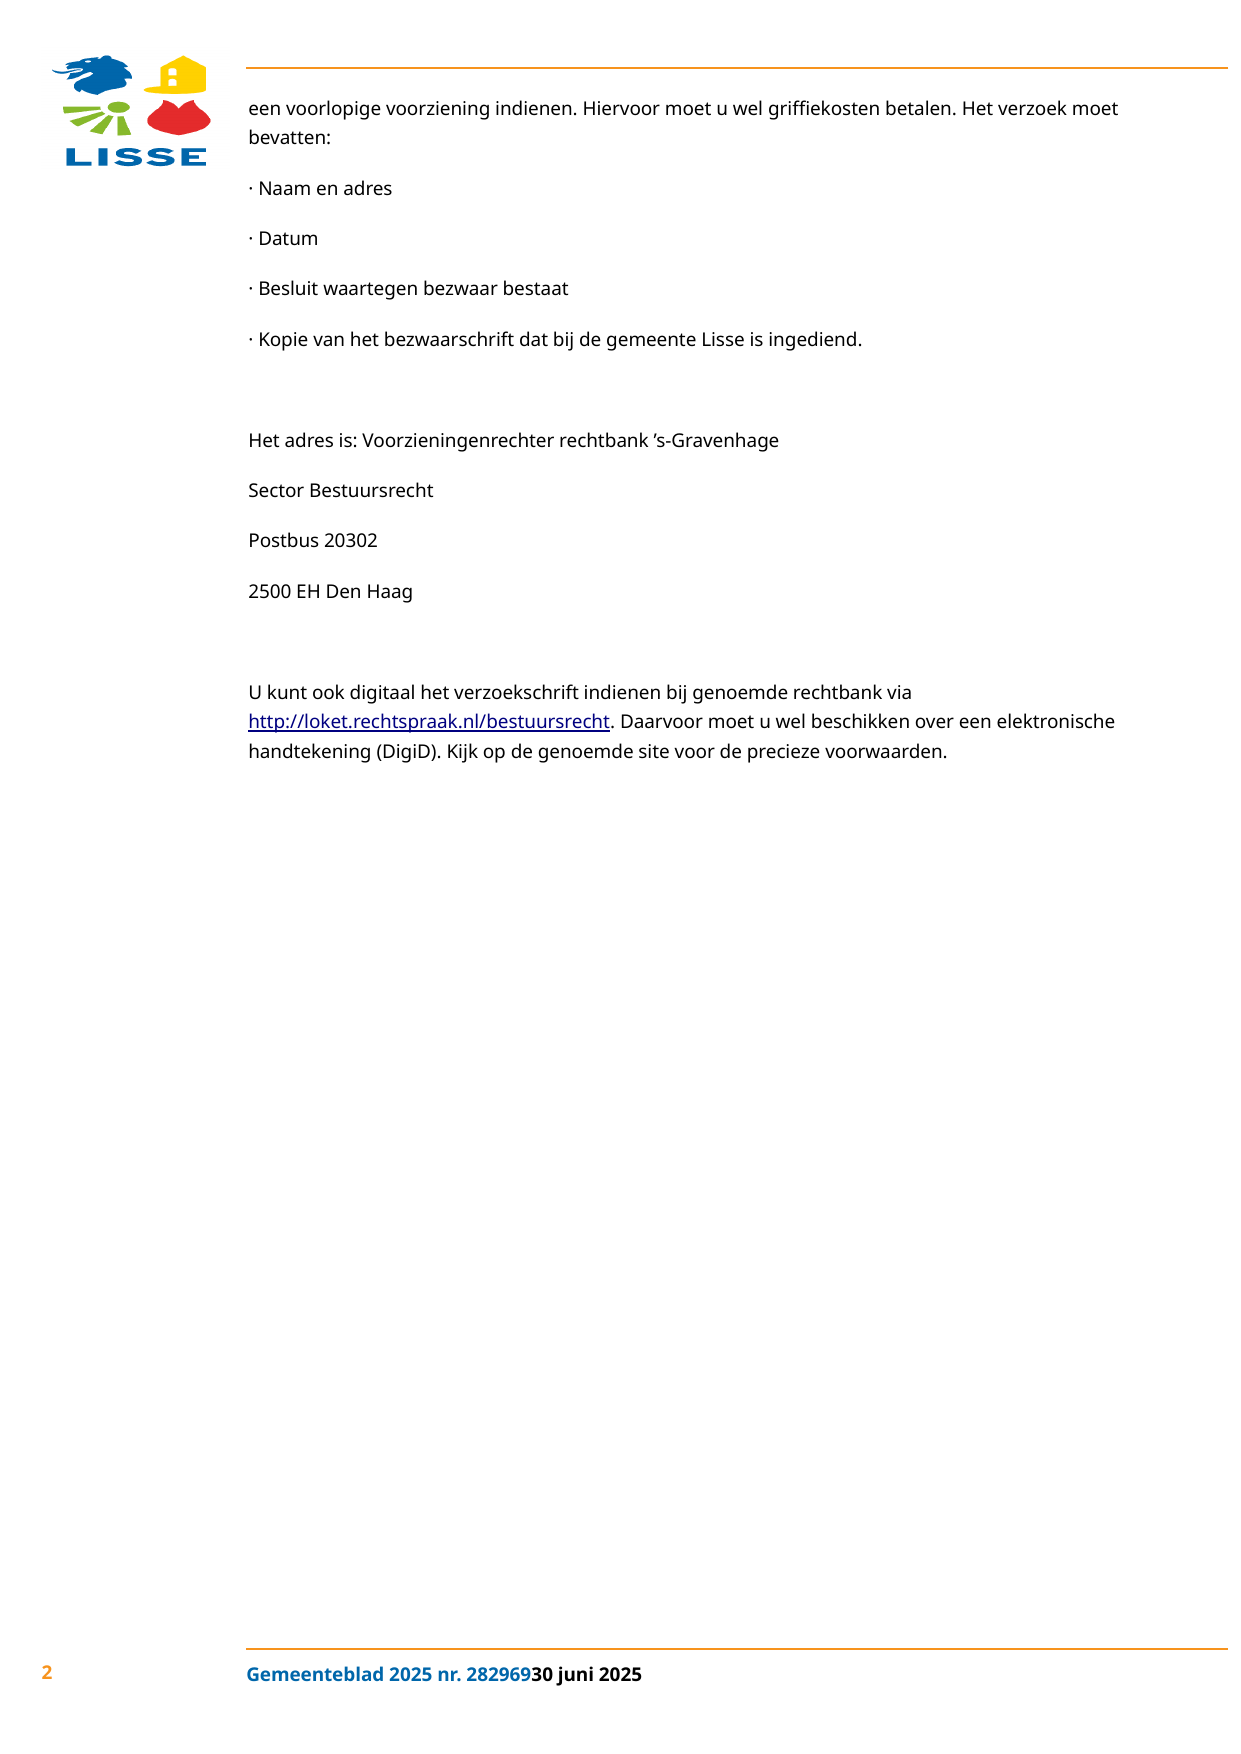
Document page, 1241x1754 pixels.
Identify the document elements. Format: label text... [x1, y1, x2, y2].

text · Datum [248, 225, 1152, 251]
picture [41, 47, 231, 172]
text Postbus 20302 [248, 528, 1152, 553]
text Het adres is: Voorzieningenrechter rechtbank ’s-Gravenhage [248, 427, 1152, 453]
text · Naam en adres [248, 175, 1152, 201]
text · Kopie van het bezwaarschrift dat bij de gemeente Lisse is ingediend. [248, 326, 1152, 352]
text 2500 EH Den Haag [248, 578, 1152, 604]
text U kunt ook digitaal het verzoekschrift indienen bij genoemde rechtbank via http://loket.rechtspraak.nl/bestuursrecht. Daarvoor moet u wel beschikken over een elektronische handtekening (DigiD). Kijk op de genoemde site voor de precieze voorwaarden. [248, 679, 1152, 764]
text Sector Bestuursrecht [248, 477, 1152, 503]
text een voorlopige voorziening indienen. Hiervoor moet u wel griffiekosten betalen. Het verzoek moet bevatten: [248, 95, 1152, 150]
text · Besluit waartegen bezwaar bestaat [248, 276, 1152, 301]
